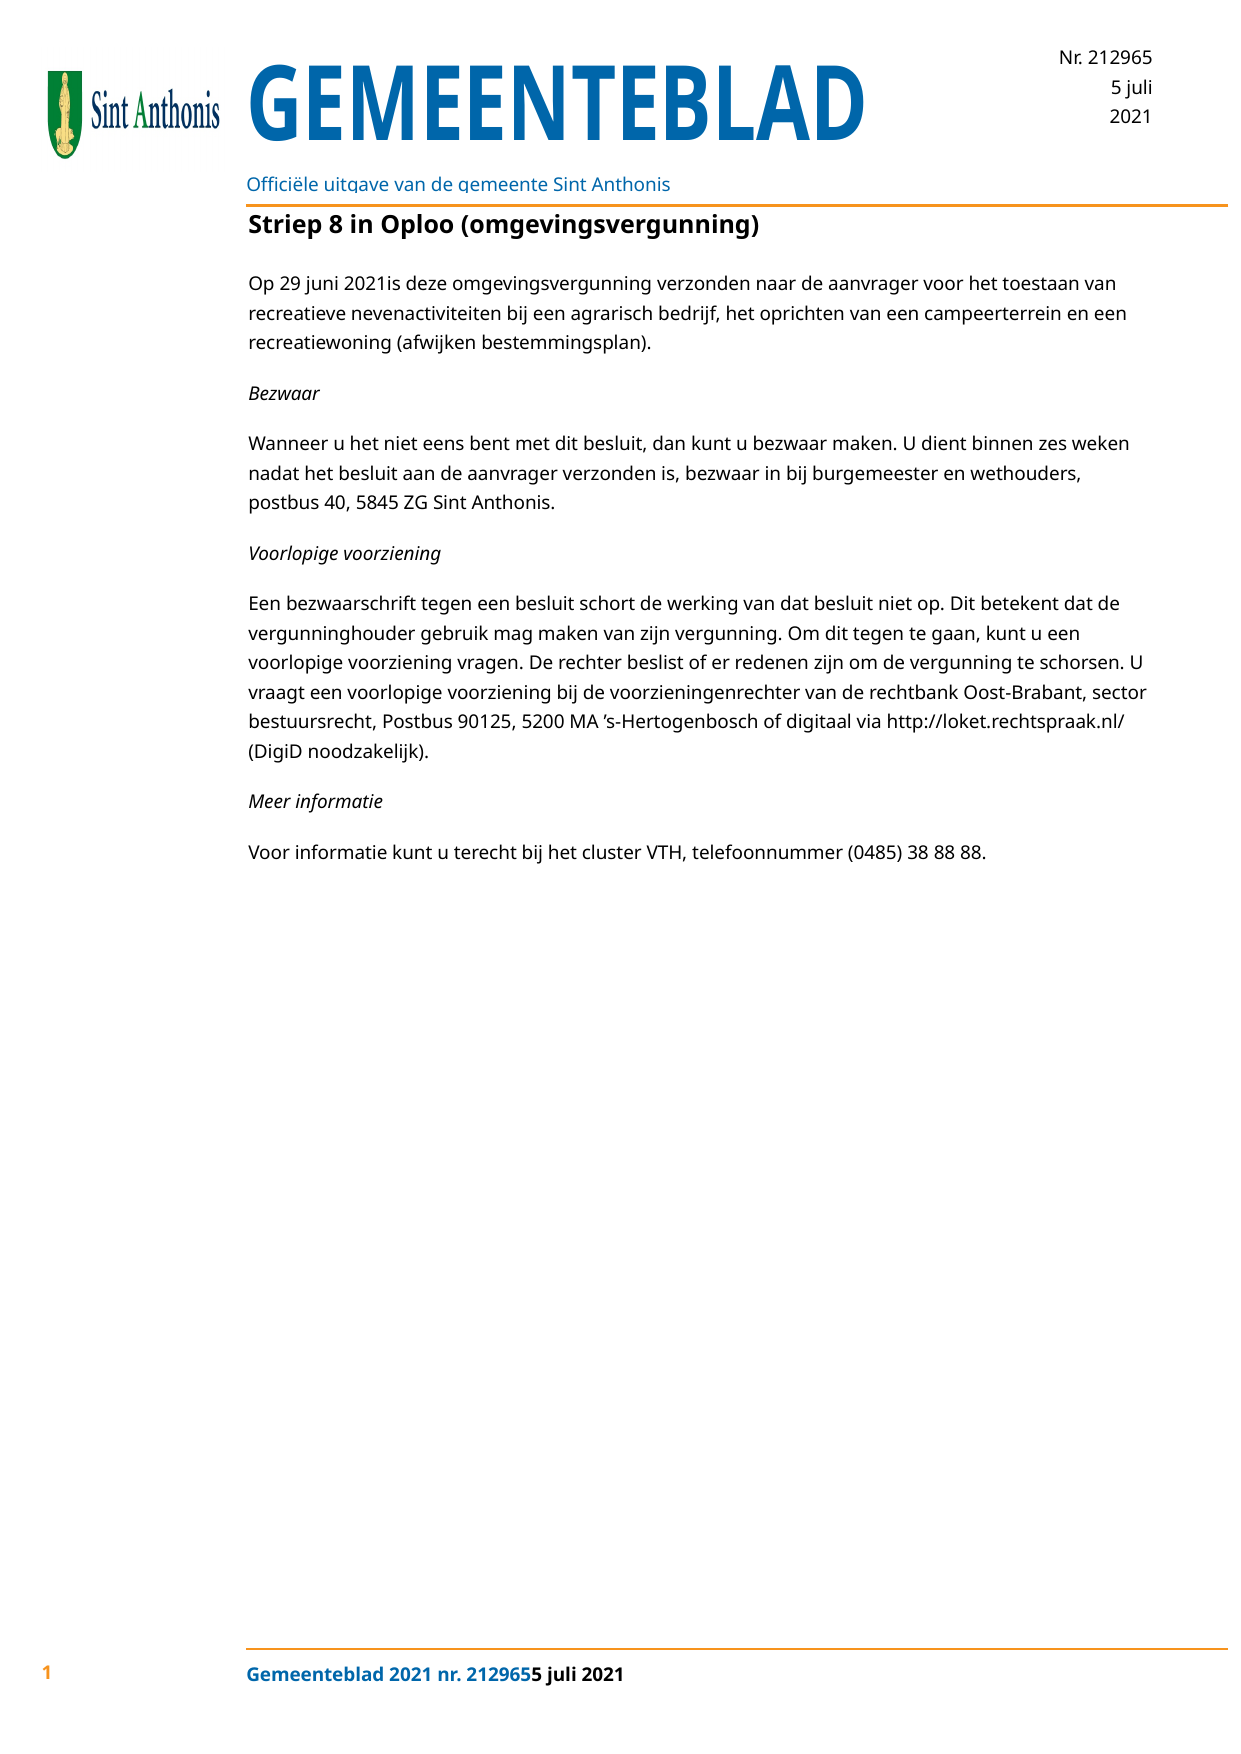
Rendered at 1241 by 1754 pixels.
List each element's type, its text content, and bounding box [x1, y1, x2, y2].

text Bezwaar [248, 380, 1152, 406]
text Op 29 juni 2021is deze omgevingsvergunning verzonden naar de aanvrager voor het toestaan van recreatieve nevenactiviteiten bij een agrarisch bedrijf, het oprichten van een campeerterrein en een recreatiewoning (afwijken bestemmingsplan). [248, 270, 1152, 355]
text Striep 8 in Oploo (omgevingsvergunning) [248, 207, 1152, 241]
text Een bezwaarschrift tegen een besluit schort de werking van dat besluit niet op. Dit betekent dat de vergunninghouder gebruik mag maken van zijn vergunning. Om dit tegen te gaan, kunt u een voorlopige voorziening vragen. De rechter beslist of er redenen zijn om de vergunning te schorsen. U vraagt een voorlopige voorziening bij de voorzieningenrechter van de rechtbank Oost-Brabant, sector bestuursrecht, Postbus 90125, 5200 MA ’s-Hertogenbosch of digitaal via http://loket.rechtspraak.nl/ (DigiD noodzakelijk). [248, 590, 1152, 764]
text Wanneer u het niet eens bent met dit besluit, dan kunt u bezwaar maken. U dient binnen zes weken nadat het besluit aan de aanvrager verzonden is, bezwaar in bij burgemeester en wethouders, postbus 40, 5845 ZG Sint Anthonis. [248, 430, 1152, 515]
text Meer informatie [248, 789, 1152, 814]
text Voor informatie kunt u terecht bij het cluster VTH, telefoonnummer (0485) 38 88 88. [248, 839, 1152, 865]
text Voorlopige voorziening [248, 540, 1152, 566]
picture [41, 47, 231, 172]
